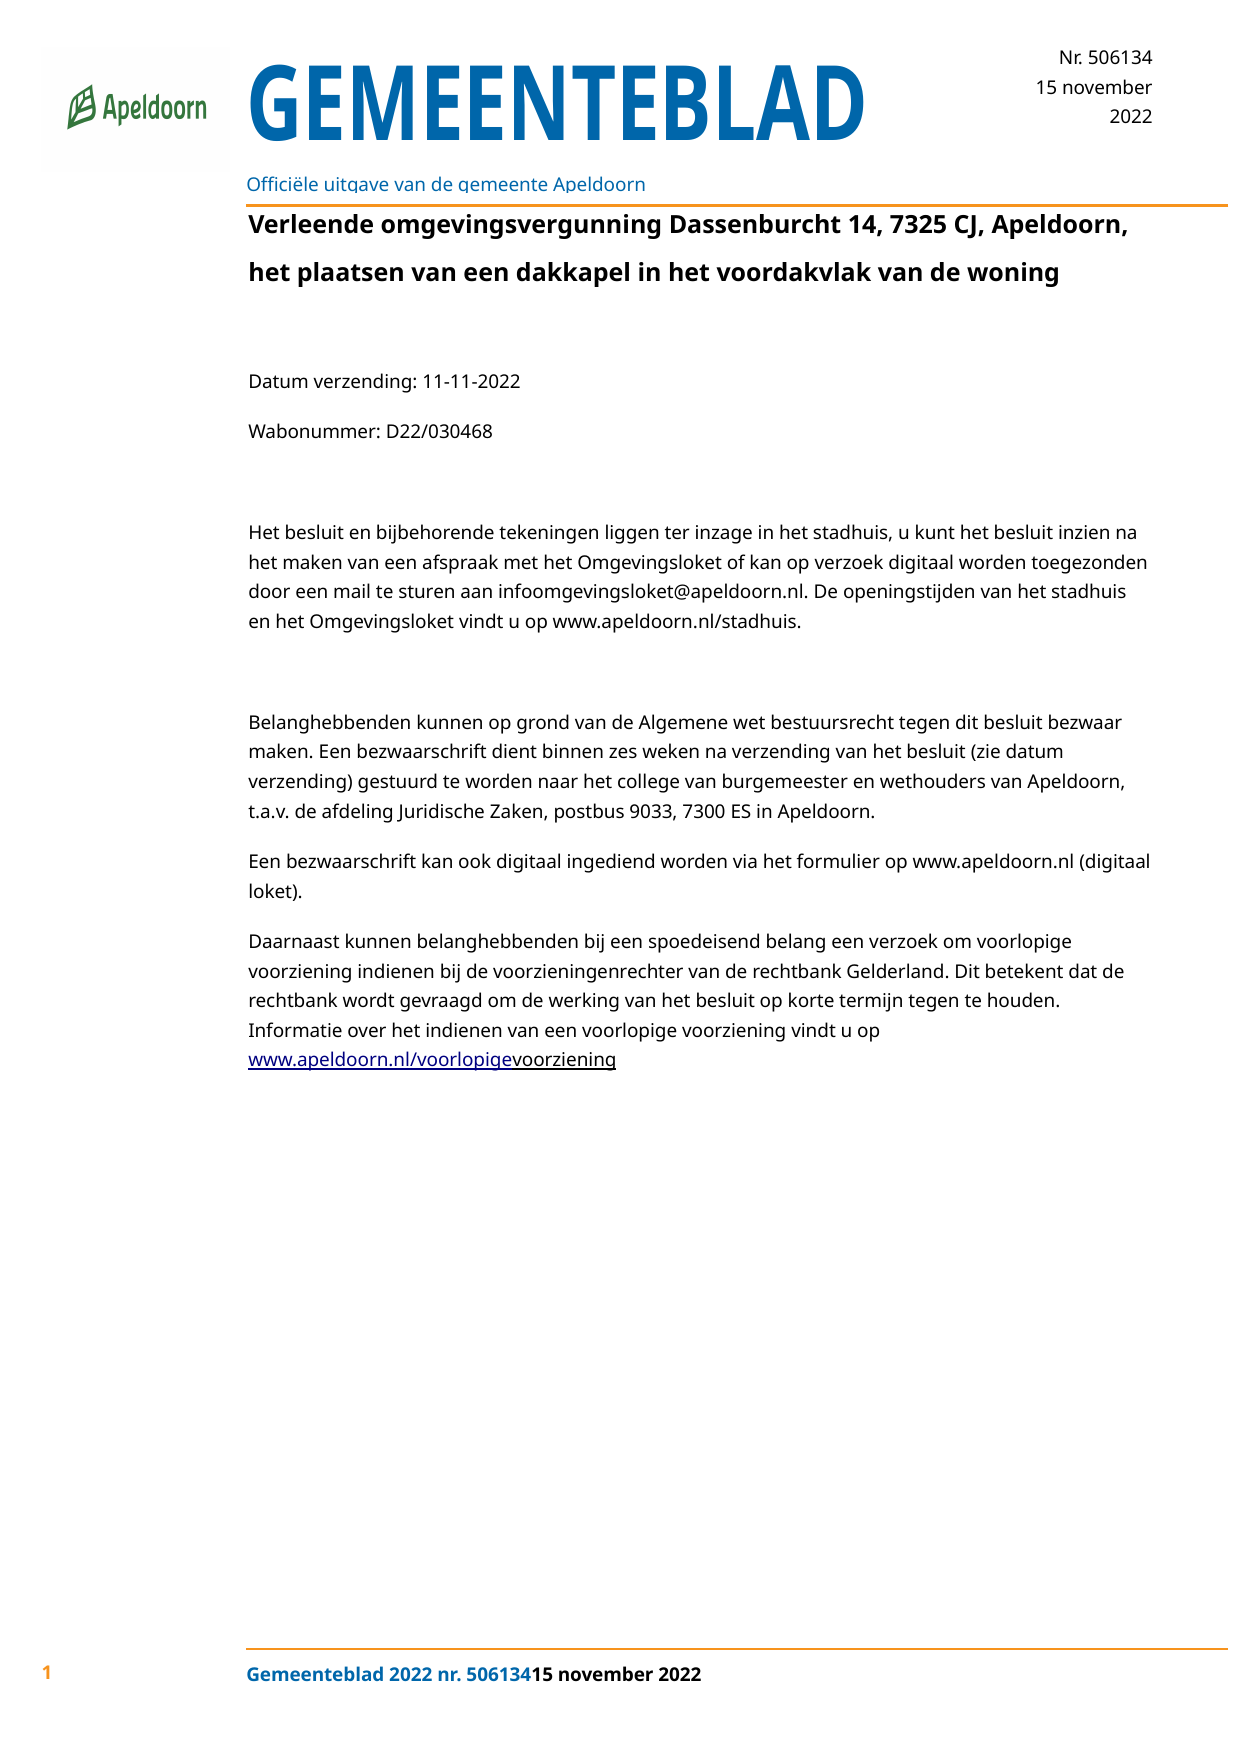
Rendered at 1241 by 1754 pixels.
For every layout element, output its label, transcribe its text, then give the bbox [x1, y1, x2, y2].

text Een bezwaarschrift kan ook digitaal ingediend worden via het formulier op www.apeldoorn.nl (digitaal loket). [248, 848, 1152, 904]
text Verleende omgevingsvergunning Dassenburcht 14, 7325 CJ, Apeldoorn, het plaatsen van een dakkapel in het voordakvlak van de woning [248, 207, 1152, 288]
text Datum verzending: 11-11-2022 [248, 368, 1152, 394]
picture [41, 47, 231, 172]
text Belanghebbenden kunnen op grond van de Algemene wet bestuursrecht tegen dit besluit bezwaar maken. Een bezwaarschrift dient binnen zes weken na verzending van het besluit (zie datum verzending) gestuurd te worden naar het college van burgemeester en wethouders van Apeldoorn, t.a.v. de afdeling Juridische Zaken, postbus 9033, 7300 ES in Apeldoorn. [248, 709, 1152, 824]
text Wabonummer: D22/030468 [248, 419, 1152, 444]
text Daarnaast kunnen belanghebbenden bij een spoedeisend belang een verzoek om voorlopige voorziening indienen bij de voorzieningenrechter van de rechtbank Gelderland. Dit betekent dat de rechtbank wordt gevraagd om de werking van het besluit op korte termijn tegen te houden. Informatie over het indienen van een voorlopige voorziening vindt u op www.apeldoorn.nl/voorlopigevoorziening [248, 928, 1152, 1072]
text Het besluit en bijbehorende tekeningen liggen ter inzage in het stadhuis, u kunt het besluit inzien na het maken van een afspraak met het Omgevingsloket of kan op verzoek digitaal worden toegezonden door een mail te sturen aan infoomgevingsloket@apeldoorn.nl. De openingstijden van het stadhuis en het Omgevingsloket vindt u op www.apeldoorn.nl/stadhuis. [248, 519, 1152, 634]
